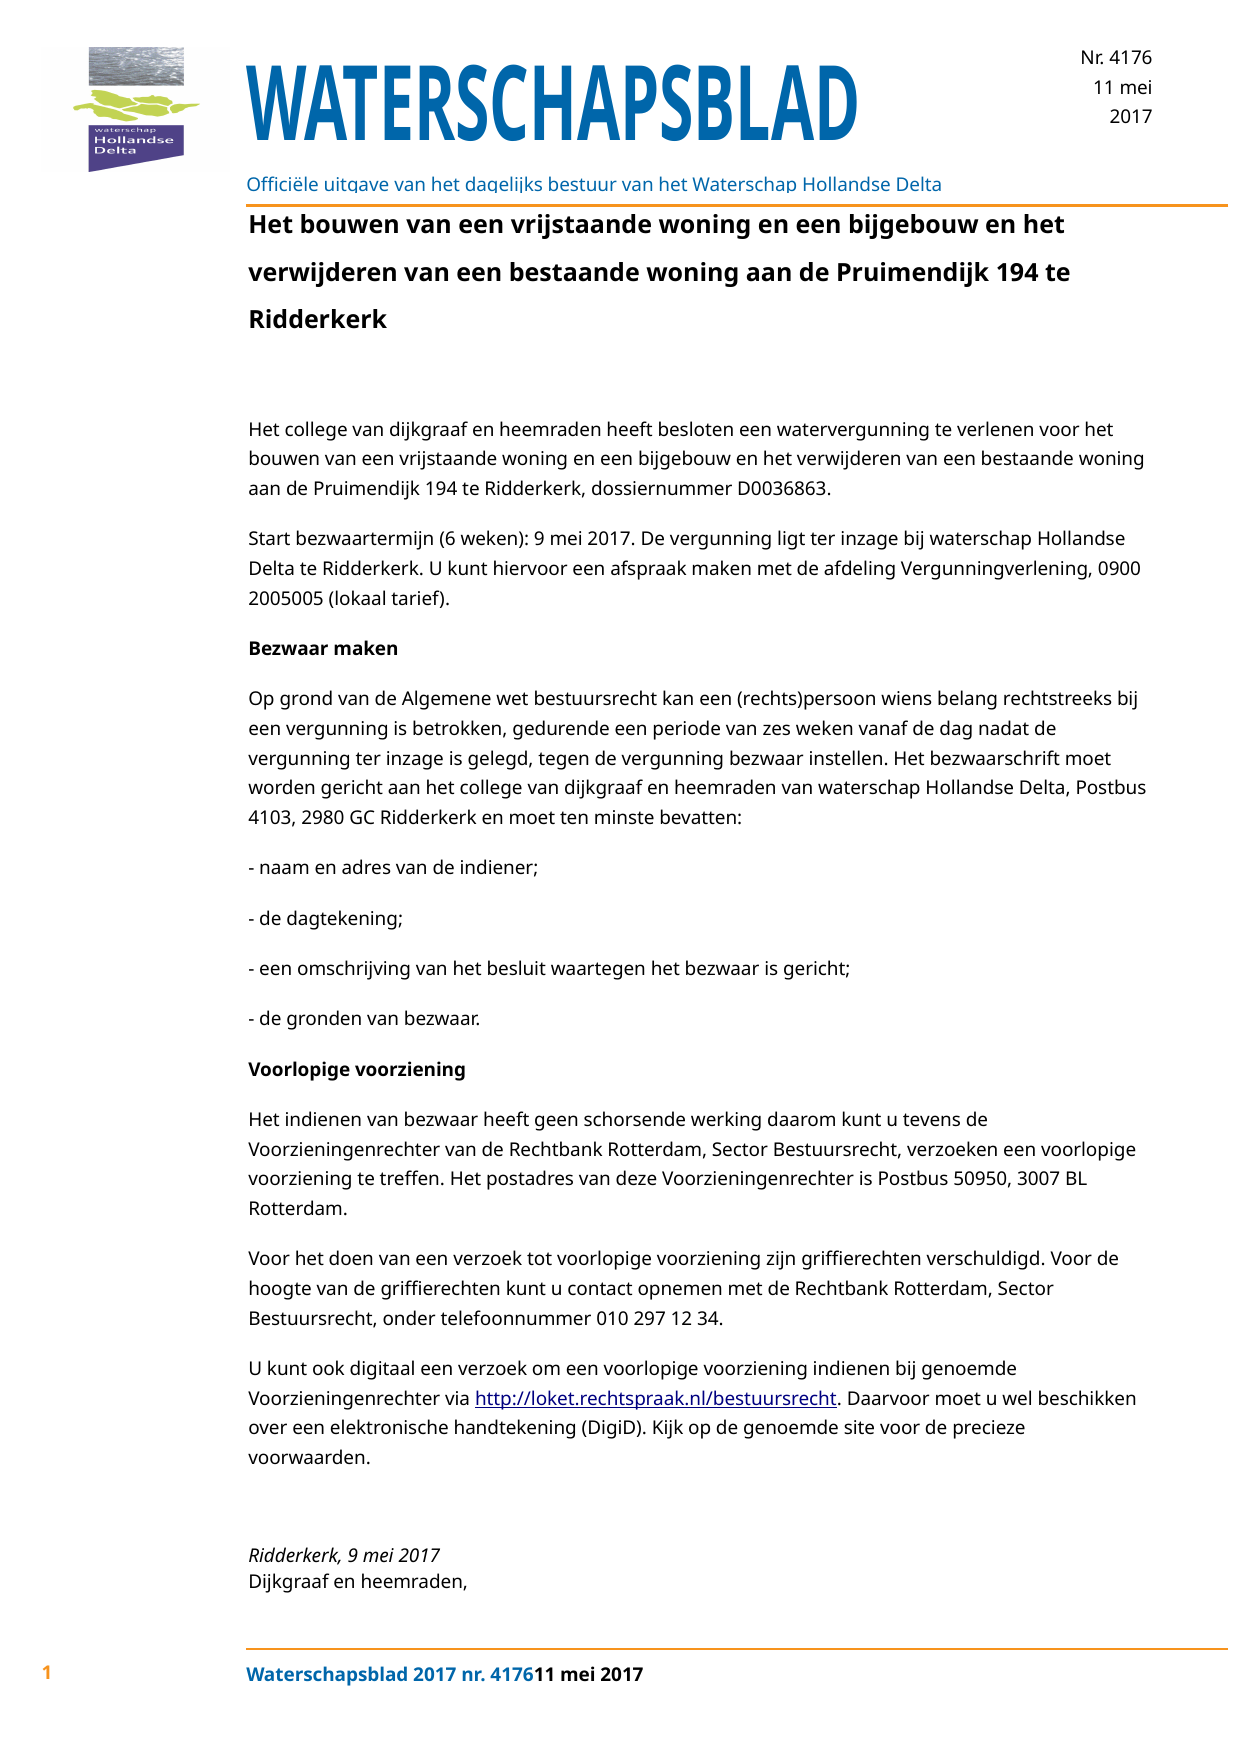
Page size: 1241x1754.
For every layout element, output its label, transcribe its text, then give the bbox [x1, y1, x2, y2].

text Start bezwaartermijn (6 weken): 9 mei 2017. De vergunning ligt ter inzage bij waterschap Hollandse Delta te Ridderkerk. U kunt hiervoor een afspraak maken met de afdeling Vergunningverlening, 0900 2005005 (lokaal tarief). [248, 526, 1152, 610]
text Dijkgraaf en heemraden, [248, 1568, 1152, 1593]
text Het bouwen van een vrijstaande woning en een bijgebouw en het verwijderen van een bestaande woning aan de Pruimendijk 194 te Ridderkerk [248, 207, 1152, 336]
text - een omschrijving van het besluit waartegen het bezwaar is gericht; [248, 955, 1152, 981]
text Het indienen van bezwaar heeft geen schorsende werking daarom kunt u tevens de Voorzieningenrechter van de Rechtbank Rotterdam, Sector Bestuursrecht, verzoeken een voorlopige voorziening te treffen. Het postadres van deze Voorzieningenrechter is Postbus 50950, 3007 BL Rotterdam. [248, 1106, 1152, 1221]
text - naam en adres van de indiener; [248, 854, 1152, 880]
text Voorlopige voorziening [248, 1056, 1152, 1082]
text Het college van dijkgraaf en heemraden heeft besloten een watervergunning te verlenen voor het bouwen van een vrijstaande woning en een bijgebouw en het verwijderen van een bestaande woning aan de Pruimendijk 194 te Ridderkerk, dossiernummer D0036863. [248, 416, 1152, 501]
text U kunt ook digitaal een verzoek om een voorlopige voorziening indienen bij genoemde Voorzieningenrechter via http://loket.rechtspraak.nl/bestuursrecht. Daarvoor moet u wel beschikken over een elektronische handtekening (DigiD). Kijk op de genoemde site voor de precieze voorwaarden. [248, 1355, 1152, 1469]
text - de gronden van bezwaar. [248, 1006, 1152, 1031]
text Op grond van de Algemene wet bestuursrecht kan een (rechts)persoon wiens belang rechtstreeks bij een vergunning is betrokken, gedurende een periode van zes weken vanaf de dag nadat de vergunning ter inzage is gelegd, tegen de vergunning bezwaar instellen. Het bezwaarschrift moet worden gericht aan het college van dijkgraaf en heemraden van waterschap Hollandse Delta, Postbus 4103, 2980 GC Ridderkerk en moet ten minste bevatten: [248, 686, 1152, 829]
text Bezwaar maken [248, 635, 1152, 661]
picture [41, 47, 231, 172]
text Ridderkerk, 9 mei 2017 [248, 1542, 1152, 1568]
text Voor het doen van een verzoek tot voorlopige voorziening zijn griffierechten verschuldigd. Voor de hoogte van de griffierechten kunt u contact opnemen met de Rechtbank Rotterdam, Sector Bestuursrecht, onder telefoonnummer 010 297 12 34. [248, 1246, 1152, 1330]
text - de dagtekening; [248, 905, 1152, 930]
